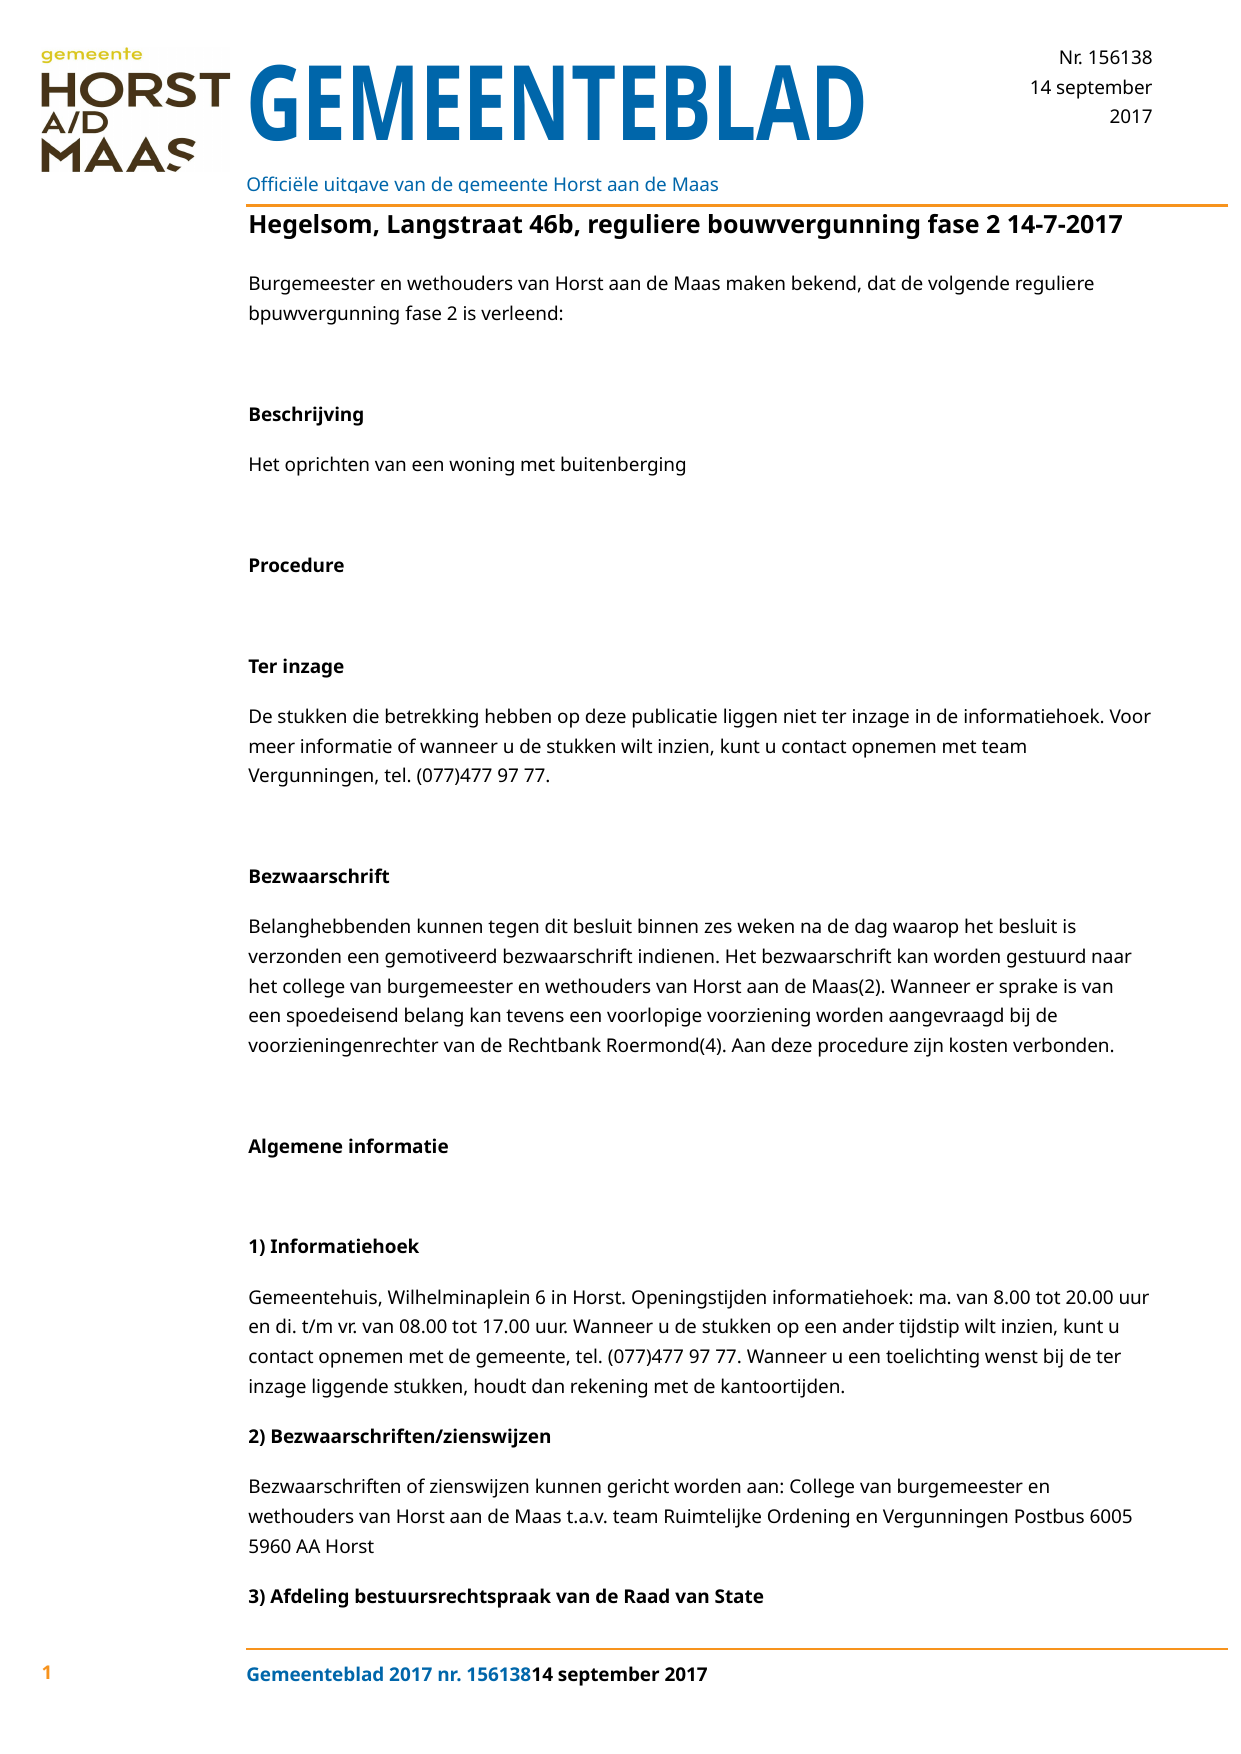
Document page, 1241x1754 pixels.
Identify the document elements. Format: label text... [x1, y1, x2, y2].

text 3) Afdeling bestuursrechtspraak van de Raad van State [248, 1583, 1152, 1609]
text Ter inzage [248, 653, 1152, 678]
picture [41, 47, 231, 172]
text Belanghebbenden kunnen tegen dit besluit binnen zes weken na de dag waarop het besluit is verzonden een gemotiveerd bezwaarschrift indienen. Het bezwaarschrift kan worden gestuurd naar het college van burgemeester en wethouders van Horst aan de Maas(2). Wanneer er sprake is van een spoedeisend belang kan tevens een voorlopige voorziening worden aangevraagd bij de voorzieningenrechter van de Rechtbank Roermond(4). Aan deze procedure zijn kosten verbonden. [248, 914, 1152, 1058]
text Burgemeester en wethouders van Horst aan de Maas maken bekend, dat de volgende reguliere bpuwvergunning fase 2 is verleend: [248, 270, 1152, 326]
text 2) Bezwaarschriften/zienswijzen [248, 1423, 1152, 1449]
text Bezwaarschriften of zienswijzen kunnen gericht worden aan: College van burgemeester en wethouders van Horst aan de Maas t.a.v. team Ruimtelijke Ordening en Vergunningen Postbus 6005 5960 AA Horst [248, 1474, 1152, 1558]
text De stukken die betrekking hebben op deze publicatie liggen niet ter inzage in de informatiehoek. Voor meer informatie of wanneer u de stukken wilt inzien, kunt u contact opnemen met team Vergunningen, tel. (077)477 97 77. [248, 703, 1152, 788]
text Beschrijving [248, 401, 1152, 426]
text Procedure [248, 552, 1152, 578]
text 1) Informatiehoek [248, 1234, 1152, 1259]
text Hegelsom, Langstraat 46b, reguliere bouwvergunning fase 2 14-7-2017 [248, 207, 1152, 241]
text Bezwaarschrift [248, 863, 1152, 889]
text Algemene informatie [248, 1133, 1152, 1158]
text Het oprichten van een woning met buitenberging [248, 451, 1152, 477]
text Gemeentehuis, Wilhelminaplein 6 in Horst. Openingstijden informatiehoek: ma. van 8.00 tot 20.00 uur en di. t/m vr. van 08.00 tot 17.00 uur. Wanneer u de stukken op een ander tijdstip wilt inzien, kunt u contact opnemen met de gemeente, tel. (077)477 97 77. Wanneer u een toelichting wenst bij de ter inzage liggende stukken, houdt dan rekening met de kantoortijden. [248, 1284, 1152, 1398]
